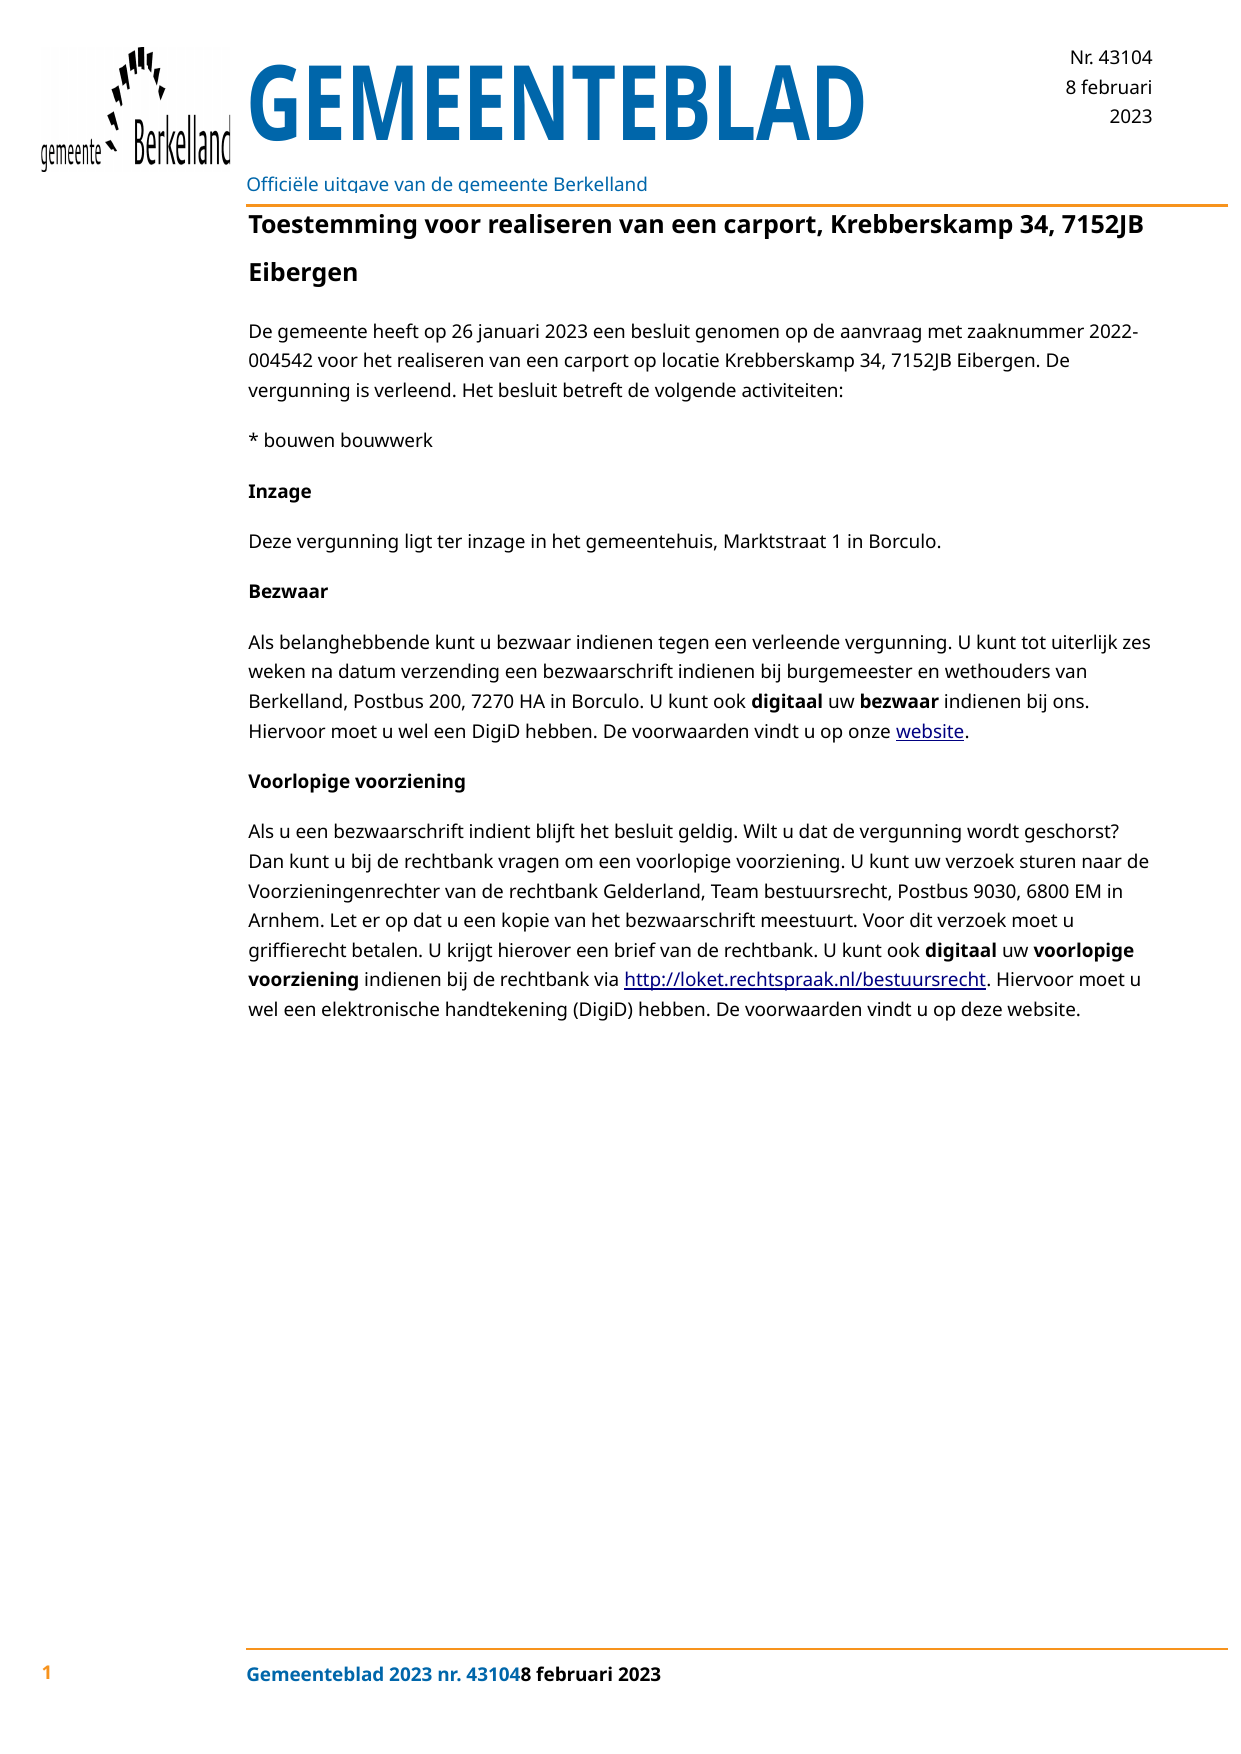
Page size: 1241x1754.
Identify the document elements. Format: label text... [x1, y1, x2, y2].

text Als belanghebbende kunt u bezwaar indienen tegen een verleende vergunning. U kunt tot uiterlijk zes weken na datum verzending een bezwaarschrift indienen bij burgemeester en wethouders van Berkelland, Postbus 200, 7270 HA in Borculo. U kunt ook digitaal uw bezwaar indienen bij ons. Hiervoor moet u wel een DigiD hebben. De voorwaarden vindt u op onze website. [248, 629, 1152, 744]
text Als u een bezwaarschrift indient blijft het besluit geldig. Wilt u dat de vergunning wordt geschorst? Dan kunt u bij de rechtbank vragen om een voorlopige voorziening. U kunt uw verzoek sturen naar de Voorzieningenrechter van de rechtbank Gelderland, Team bestuursrecht, Postbus 9030, 6800 EM in Arnhem. Let er op dat u een kopie van het bezwaarschrift meestuurt. Voor dit verzoek moet u griffierecht betalen. U krijgt hierover een brief van de rechtbank. U kunt ook digitaal uw voorlopige voorziening indienen bij de rechtbank via http://loket.rechtspraak.nl/bestuursrecht. Hiervoor moet u wel een elektronische handtekening (DigiD) hebben. De voorwaarden vindt u op deze website. [248, 819, 1152, 1022]
text Voorlopige voorziening [248, 768, 1152, 794]
text De gemeente heeft op 26 januari 2023 een besluit genomen op de aanvraag met zaaknummer 2022-004542 voor het realiseren van een carport op locatie Krebberskamp 34, 7152JB Eibergen. De vergunning is verleend. Het besluit betreft de volgende activiteiten: [248, 318, 1152, 403]
text Bezwaar [248, 579, 1152, 604]
text Deze vergunning ligt ter inzage in het gemeentehuis, Marktstraat 1 in Borculo. [248, 528, 1152, 554]
text Inzage [248, 478, 1152, 504]
text Toestemming voor realiseren van een carport, Krebberskamp 34, 7152JB Eibergen [248, 207, 1152, 288]
text * bouwen bouwwerk [248, 427, 1152, 453]
picture [41, 47, 231, 172]
